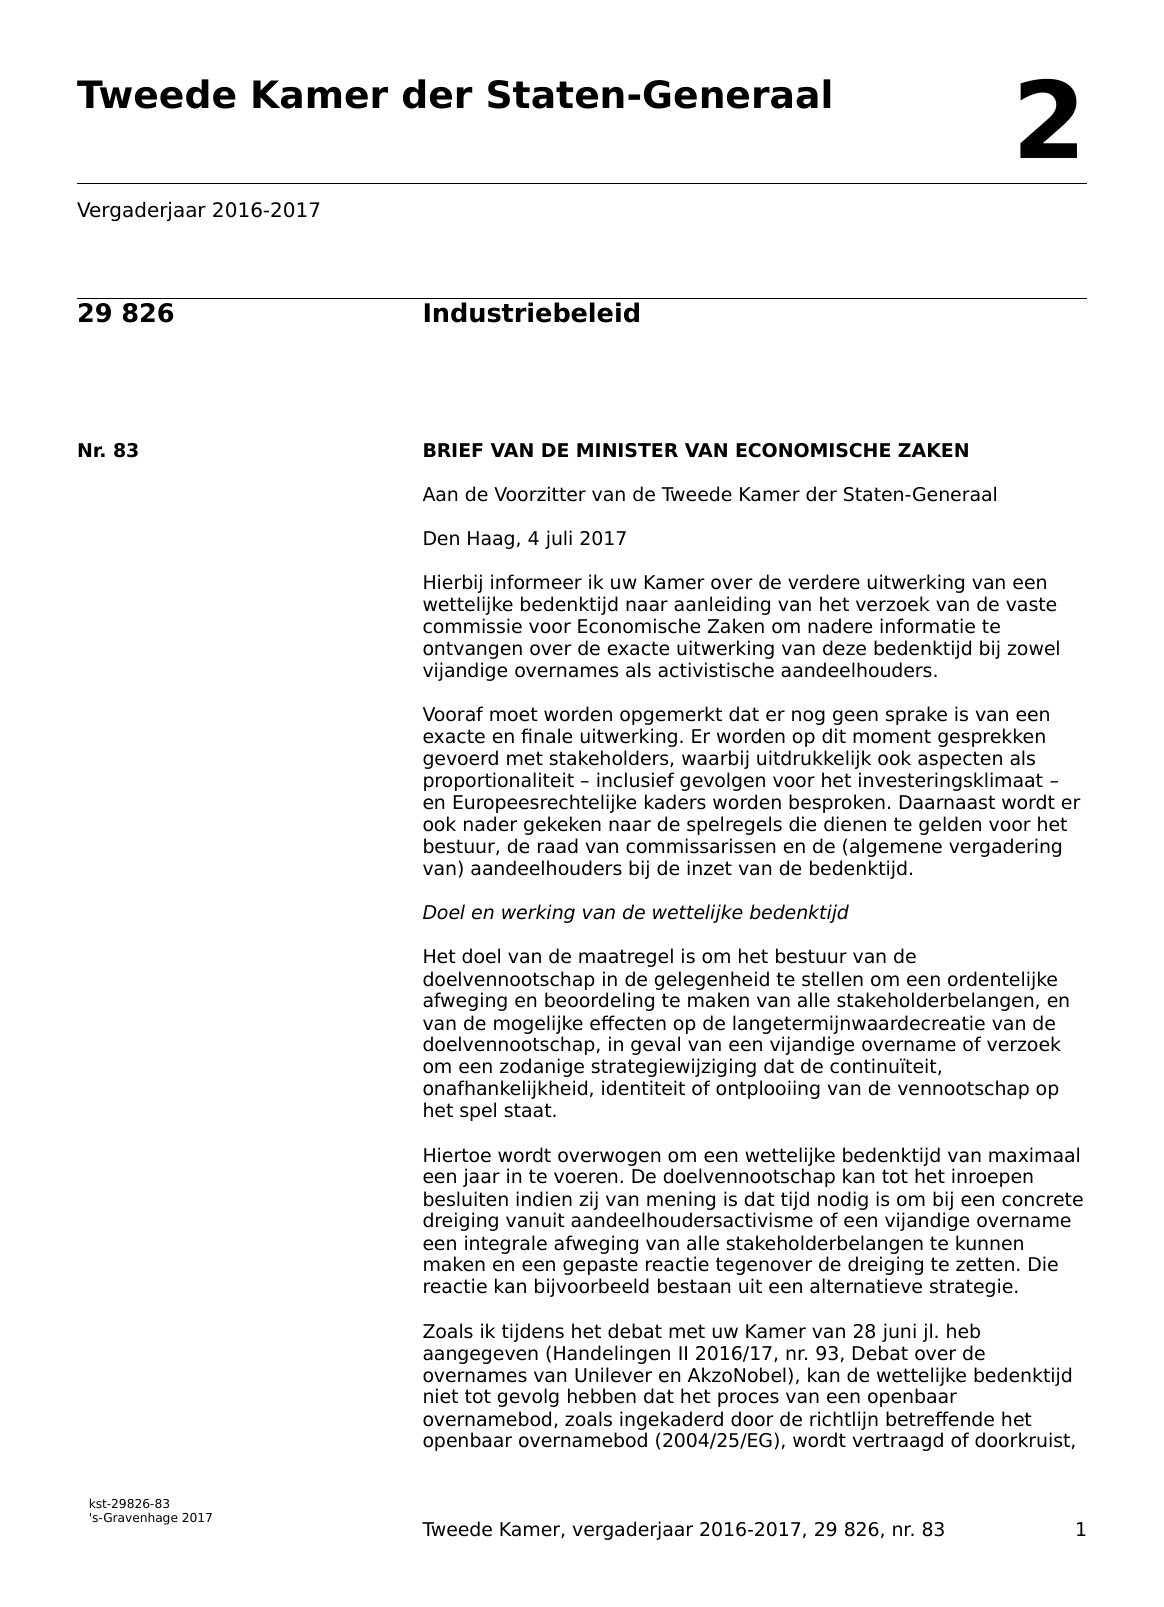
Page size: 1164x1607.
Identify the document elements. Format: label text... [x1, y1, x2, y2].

text Vooraf moet worden opgemerkt dat er nog geen sprake is van een exacte en finale uitwerking. Er worden op dit moment gesprekken gevoerd met stakeholders, waarbij uitdrukkelijk ook aspecten als proportionaliteit – inclusief gevolgen voor het investeringsklimaat – en Europeesrechtelijke kaders worden besproken. Daarnaast wordt er ook nader gekeken naar de spelregels die dienen te gelden voor het bestuur, de raad van commissarissen en de (algemene vergadering van) aandeelhouders bij de inzet van de bedenktijd. [422, 704, 1087, 880]
text kst-29826-83 [88, 1497, 323, 1511]
text Hierbij informeer ik uw Kamer over de verdere uitwerking van een wettelijke bedenktijd naar aanleiding van het verzoek van de vaste commissie voor Economische Zaken om nadere informatie te ontvangen over de exacte uitwerking van deze bedenktijd bij zowel vijandige overnames als activistische aandeelhouders. [422, 572, 1087, 682]
text Den Haag, 4 juli 2017 [422, 528, 1087, 550]
subtitle Nr. 83 BRIEF VAN DE MINISTER VAN ECONOMISCHE ZAKEN [77, 440, 1087, 462]
text Het doel van de maatregel is om het bestuur van de doelvennootschap in de gelegenheid te stellen om een ordentelijke afweging en beoordeling te maken van alle stakeholderbelangen, en van de mogelijke effecten op de langetermijnwaardecreatie van de doelvennootschap, in geval van een vijandige overname of verzoek om een zodanige strategiewijziging dat de continuïteit, onafhankelijkheid, identiteit of ontplooiing van de vennootschap op het spel staat. [422, 946, 1087, 1122]
text 's-Gravenhage 2017 [88, 1511, 323, 1525]
table_header Tweede Kamer der Staten-Generaal [77, 59, 886, 183]
subtitle Doel en werking van de wettelijke bedenktijd [422, 902, 1087, 924]
subtitle 29 826 Industriebeleid [77, 299, 1087, 329]
table_header 2 [886, 59, 1087, 183]
text Hiertoe wordt overwogen om een wettelijke bedenktijd van maximaal een jaar in te voeren. De doelvennootschap kan tot het inroepen besluiten indien zij van mening is dat tijd nodig is om bij een concrete dreiging vanuit aandeelhoudersactivisme of een vijandige overname een integrale afweging van alle stakeholderbelangen te kunnen maken en een gepaste reactie tegenover de dreiging te zetten. Die reactie kan bijvoorbeeld bestaan uit een alternatieve strategie. [422, 1144, 1087, 1298]
text Zoals ik tijdens het debat met uw Kamer van 28 juni jl. heb aangegeven (Handelingen II 2016/17, nr. 93, Debat over de overnames van Unilever en AkzoNobel), kan de wettelijke bedenktijd niet tot gevolg hebben dat het proces van een openbaar overnamebod, zoals ingekaderd door de richtlijn betreffende het openbaar overnamebod (2004/25/EG), wordt vertraagd of doorkruist, [422, 1321, 1087, 1452]
text Aan de Voorzitter van de Tweede Kamer der Staten-Generaal [422, 484, 1087, 506]
table_cell Vergaderjaar 2016-2017 [77, 184, 1087, 298]
